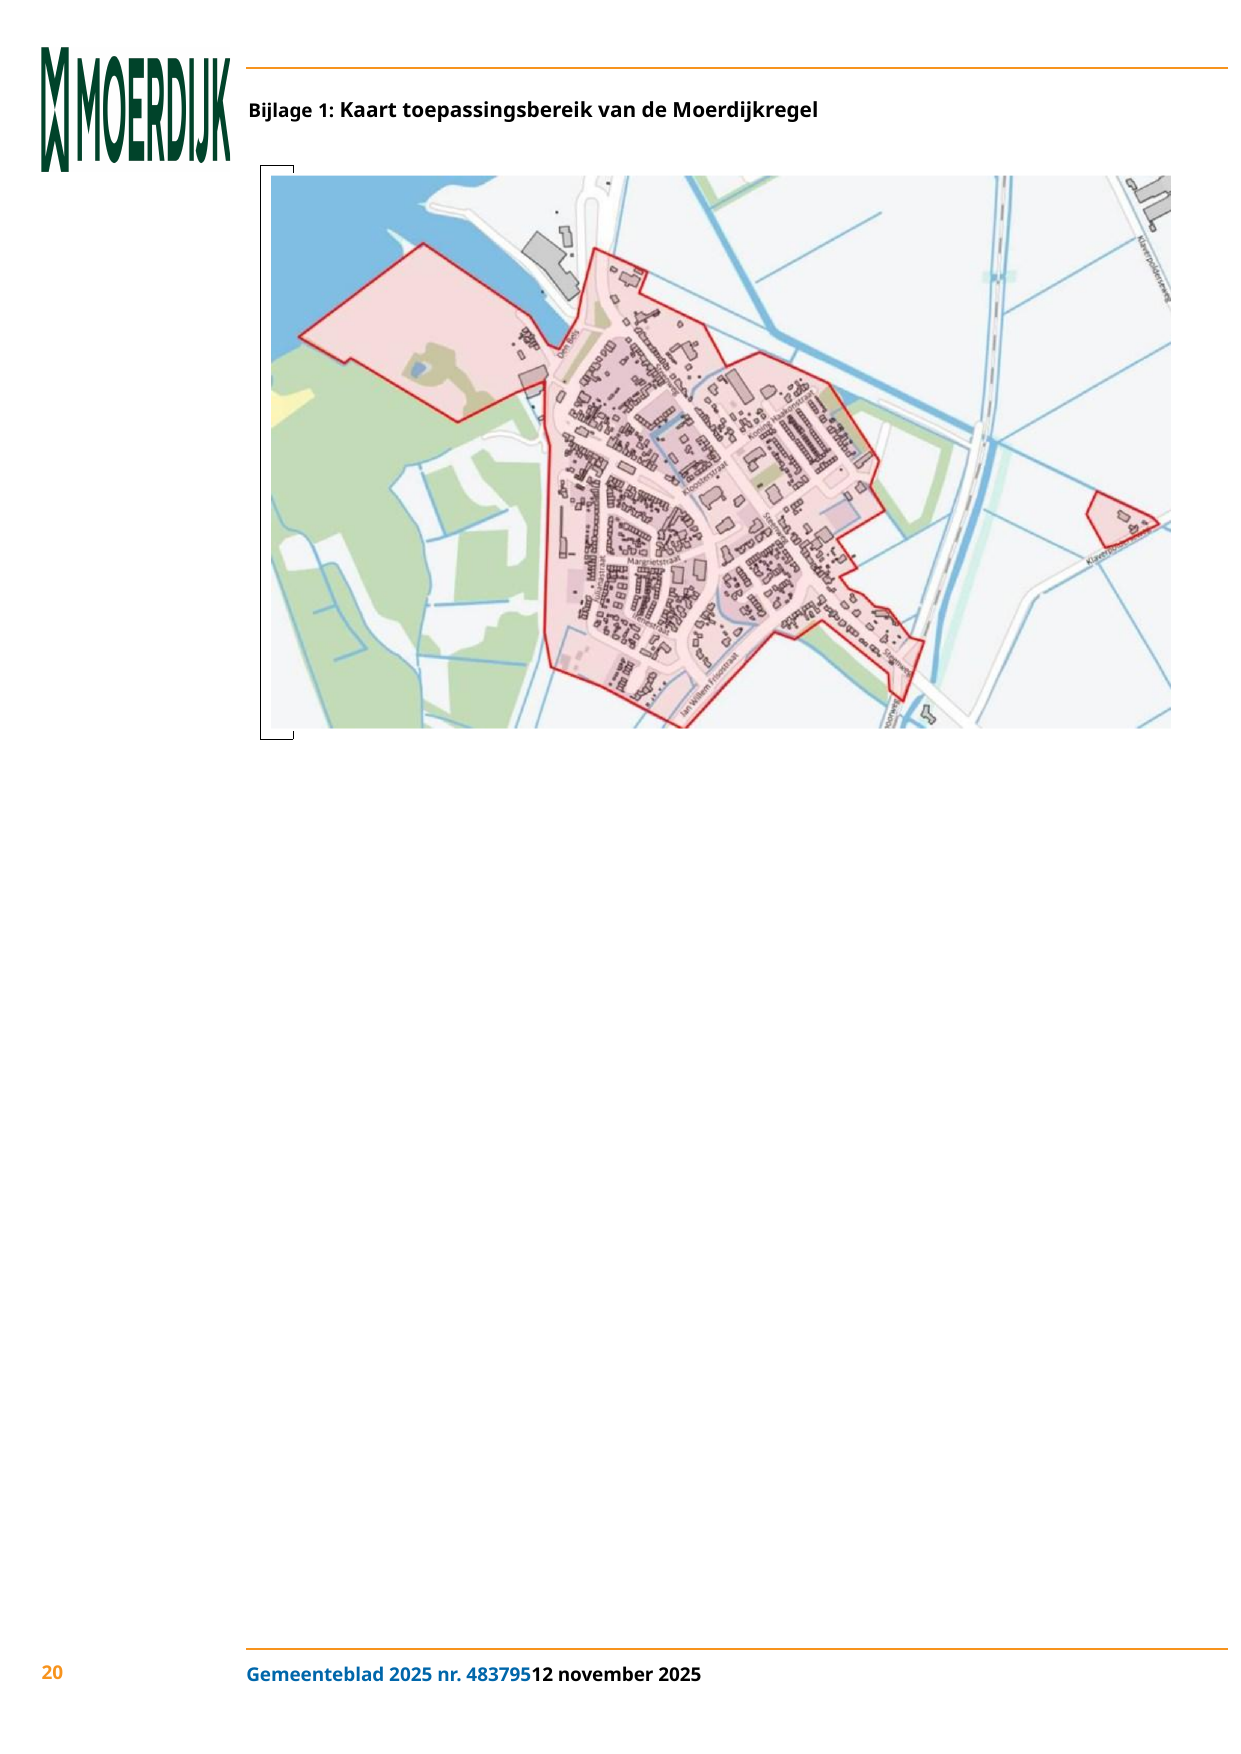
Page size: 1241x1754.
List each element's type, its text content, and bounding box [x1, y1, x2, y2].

picture [268, 173, 1173, 731]
picture [41, 47, 231, 172]
text Bijlage 1: Kaart toepassingsbereik van de Moerdijkregel [248, 95, 1152, 123]
